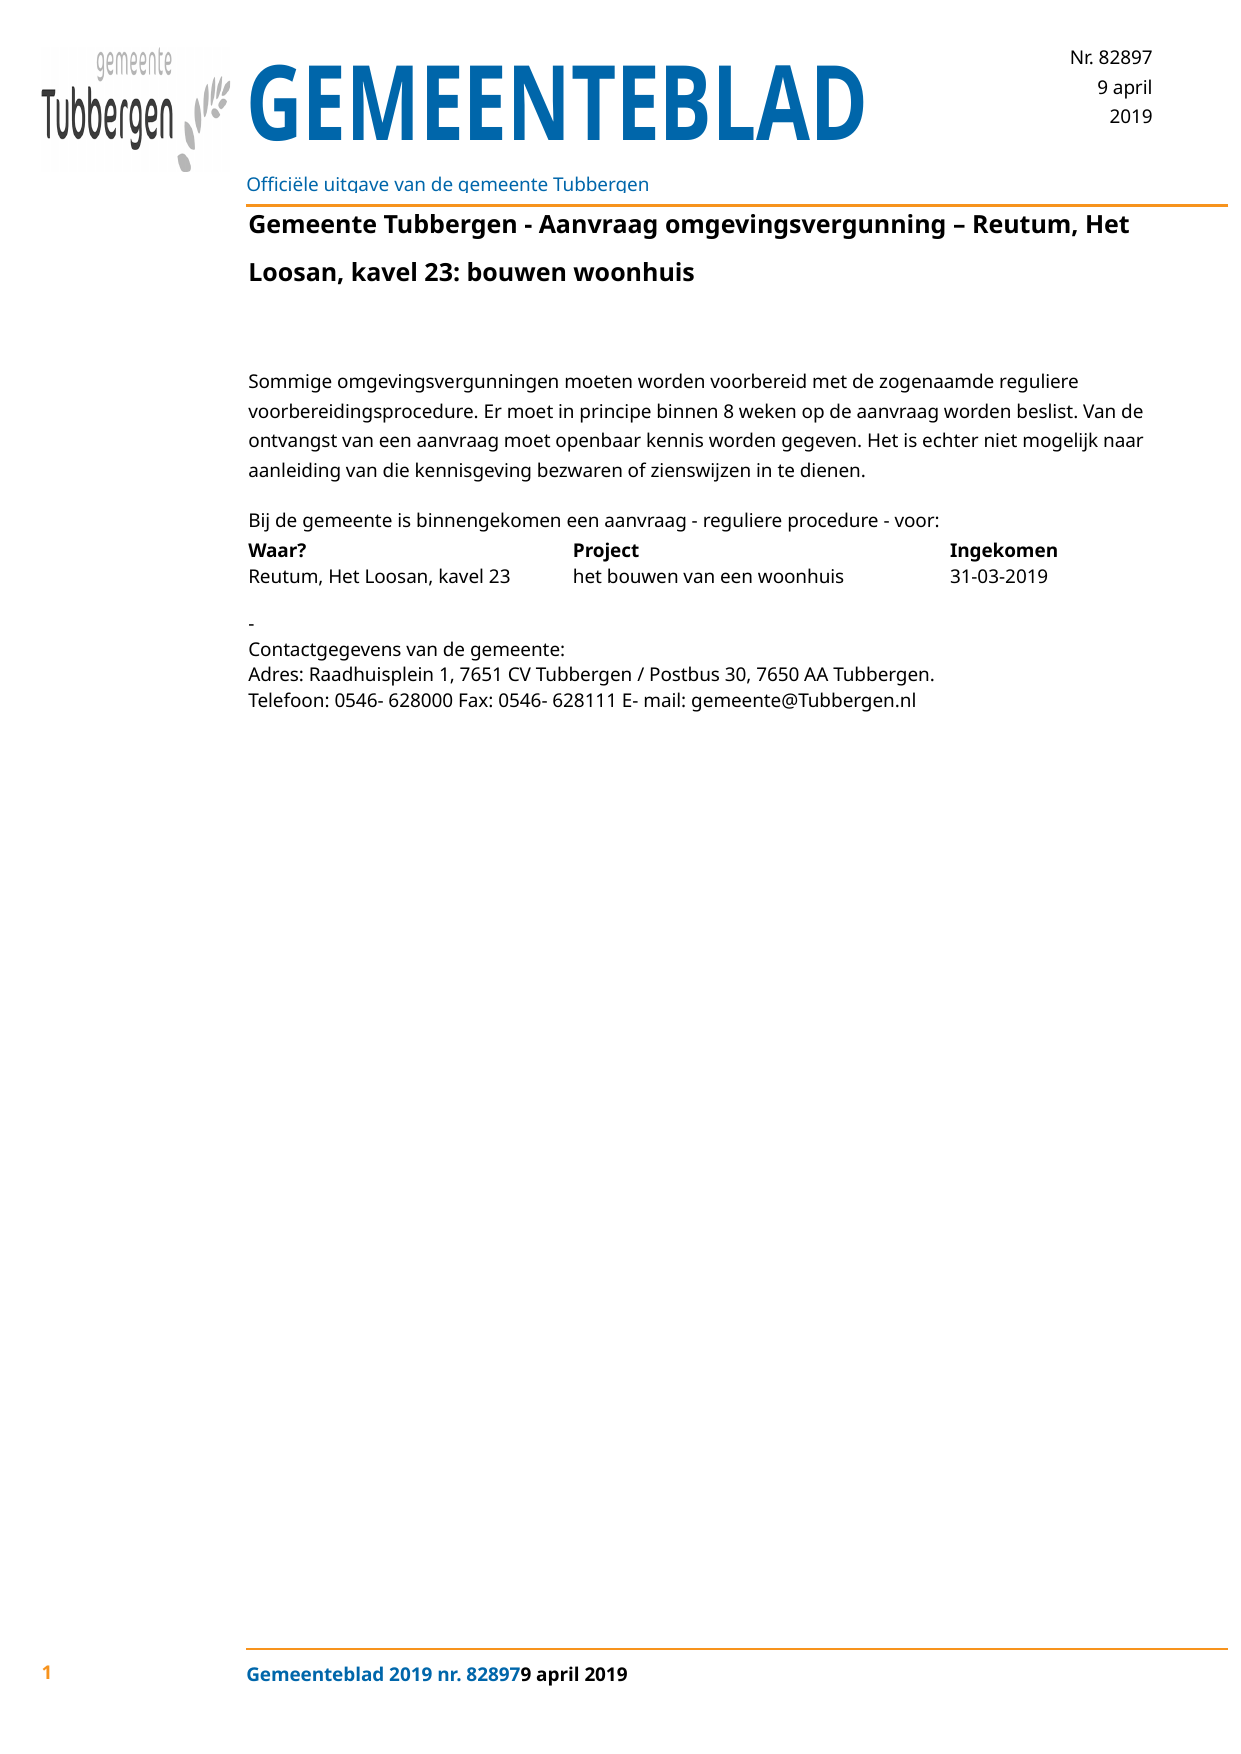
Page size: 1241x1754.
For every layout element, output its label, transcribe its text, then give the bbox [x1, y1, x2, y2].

text - [248, 610, 1152, 636]
text Bij de gemeente is binnengekomen een aanvraag - reguliere procedure - voor: [248, 507, 1152, 533]
table_header Project [573, 537, 950, 563]
table_header Ingekomen [950, 537, 1152, 563]
text Adres: Raadhuisplein 1, 7651 CV Tubbergen / Postbus 30, 7650 AA Tubbergen. [248, 662, 1152, 687]
text Sommige omgevingsvergunningen moeten worden voorbereid met de zogenaamde reguliere voorbereidingsprocedure. Er moet in principe binnen 8 weken op de aanvraag worden beslist. Van de ontvangst van een aanvraag moet openbaar kennis worden gegeven. Het is echter niet mogelijk naar aanleiding van die kennisgeving bezwaren of zienswijzen in te dienen. [248, 368, 1152, 483]
table_cell het bouwen van een woonhuis [573, 563, 950, 589]
text Gemeente Tubbergen - Aanvraag omgevingsvergunning – Reutum, Het Loosan, kavel 23: bouwen woonhuis [248, 207, 1152, 288]
picture [41, 47, 231, 172]
text Telefoon: 0546- 628000 Fax: 0546- 628111 E- mail: gemeente@Tubbergen.nl [248, 687, 1152, 713]
text Contactgegevens van de gemeente: [248, 636, 1152, 662]
table_cell Reutum, Het Loosan, kavel 23 [248, 563, 573, 589]
table_header Waar? [248, 537, 573, 563]
table_cell 31-03-2019 [950, 563, 1152, 589]
